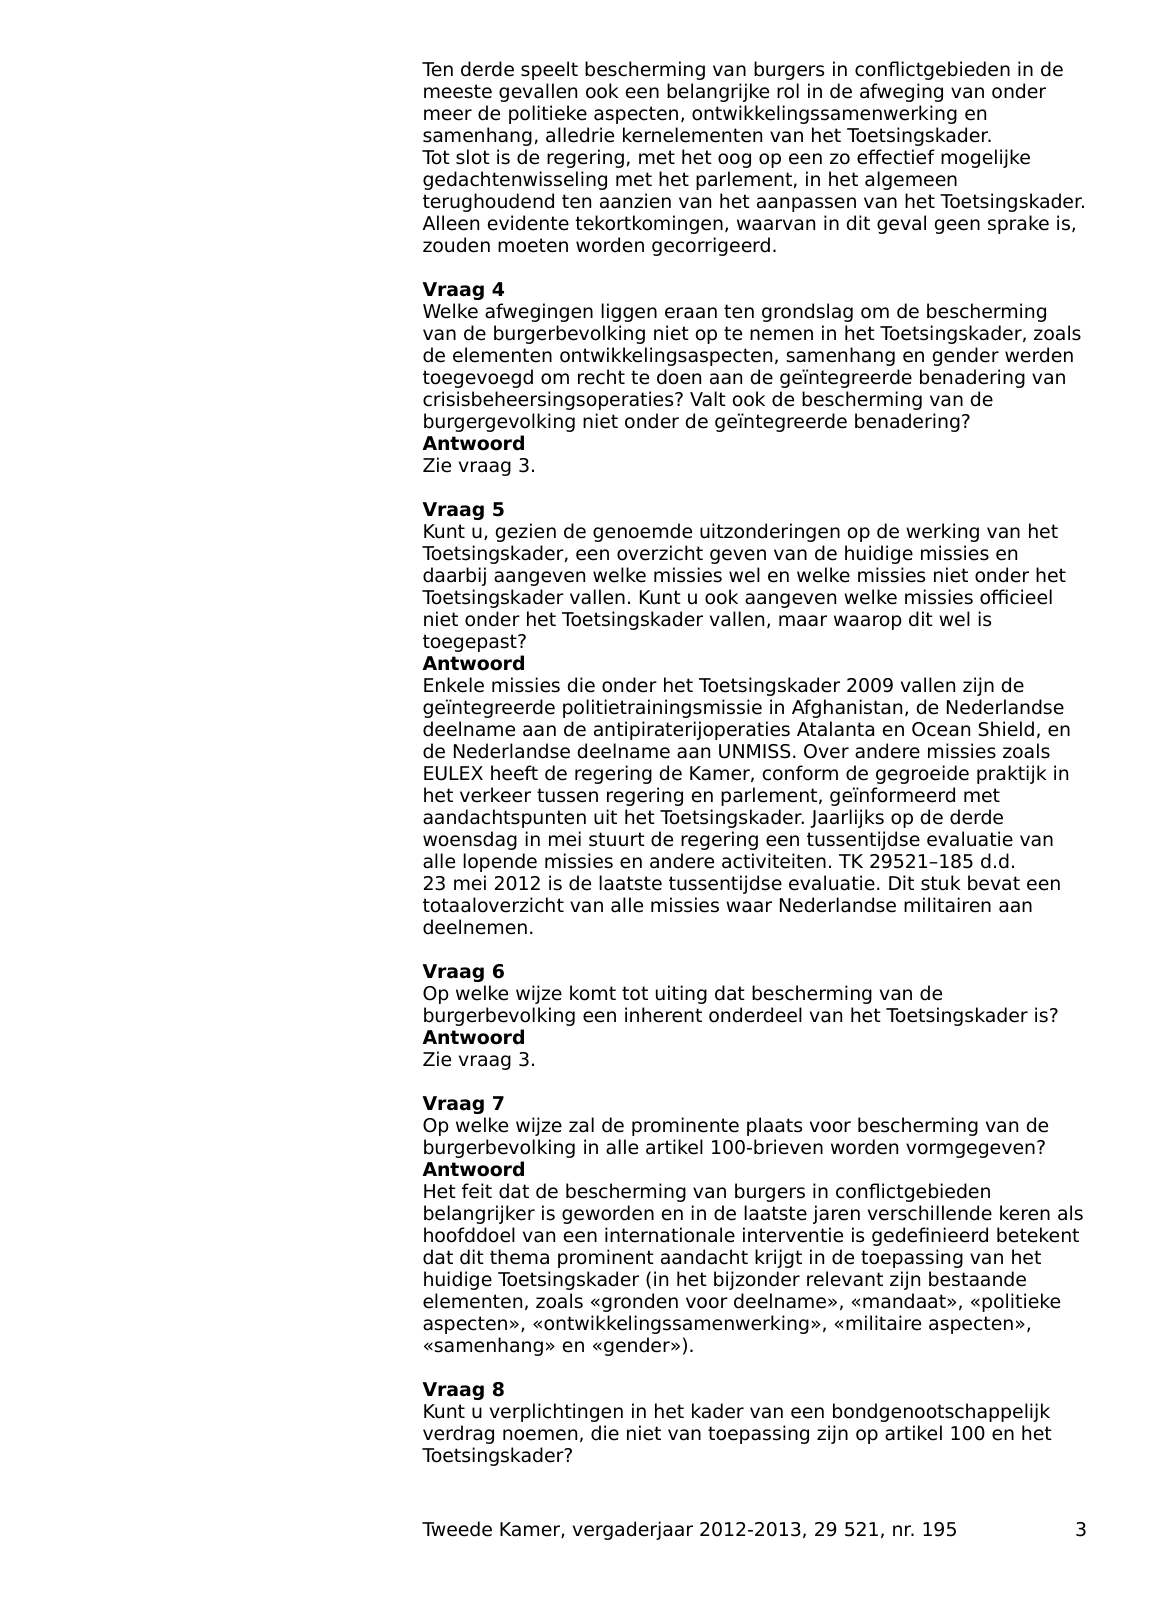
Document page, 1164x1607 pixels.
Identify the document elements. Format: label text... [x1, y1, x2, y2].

text Antwoord [422, 1159, 1087, 1181]
text Antwoord [422, 653, 1087, 675]
text Zie vraag 3. [422, 455, 1087, 477]
text Kunt u verplichtingen in het kader van een bondgenootschappelijk verdrag noemen, die niet van toepassing zijn op artikel 100 en het Toetsingskader? [422, 1401, 1087, 1467]
text Het feit dat de bescherming van burgers in conflictgebieden belangrijker is geworden en in de laatste jaren verschillende keren als hoofddoel van een internationale interventie is gedefinieerd betekent dat dit thema prominent aandacht krijgt in de toepassing van het huidige Toetsingskader (in het bijzonder relevant zijn bestaande elementen, zoals «gronden voor deelname», «mandaat», «politieke aspecten», «ontwikkelingssamenwerking», «militaire aspecten», «samenhang» en «gender»). [422, 1181, 1087, 1357]
text Zie vraag 3. [422, 1049, 1087, 1071]
text Op welke wijze komt tot uiting dat bescherming van de burgerbevolking een inherent onderdeel van het Toetsingskader is? [422, 983, 1087, 1027]
text Vraag 4 [422, 279, 1087, 301]
text Vraag 6 [422, 961, 1087, 983]
text Enkele missies die onder het Toetsingskader 2009 vallen zijn de geïntegreerde politietrainingsmissie in Afghanistan, de Nederlandse deelname aan de antipiraterijoperaties Atalanta en Ocean Shield, en de Nederlandse deelname aan UNMISS. Over andere missies zoals EULEX heeft de regering de Kamer, conform de gegroeide praktijk in het verkeer tussen regering en parlement, geïnformeerd met aandachtspunten uit het Toetsingskader. Jaarlijks op de derde woensdag in mei stuurt de regering een tussentijdse evaluatie van alle lopende missies en andere activiteiten. TK 29521–185 d.d. 23 mei 2012 is de laatste tussentijdse evaluatie. Dit stuk bevat een totaaloverzicht van alle missies waar Nederlandse militairen aan deelnemen. [422, 675, 1087, 939]
text Antwoord [422, 1027, 1087, 1049]
text Op welke wijze zal de prominente plaats voor bescherming van de burgerbevolking in alle artikel 100-brieven worden vormgegeven? [422, 1115, 1087, 1159]
text Tot slot is de regering, met het oog op een zo effectief mogelijke gedachtenwisseling met het parlement, in het algemeen terughoudend ten aanzien van het aanpassen van het Toetsingskader. Alleen evidente tekortkomingen, waarvan in dit geval geen sprake is, zouden moeten worden gecorrigeerd. [422, 147, 1087, 257]
text Antwoord [422, 433, 1087, 455]
text Vraag 8 [422, 1379, 1087, 1401]
text Kunt u, gezien de genoemde uitzonderingen op de werking van het Toetsingskader, een overzicht geven van de huidige missies en daarbij aangeven welke missies wel en welke missies niet onder het Toetsingskader vallen. Kunt u ook aangeven welke missies officieel niet onder het Toetsingskader vallen, maar waarop dit wel is toegepast? [422, 521, 1087, 653]
text Vraag 7 [422, 1093, 1087, 1115]
text Ten derde speelt bescherming van burgers in conflictgebieden in de meeste gevallen ook een belangrijke rol in de afweging van onder meer de politieke aspecten, ontwikkelingssamenwerking en samenhang, alledrie kernelementen van het Toetsingskader. [422, 59, 1087, 147]
text Welke afwegingen liggen eraan ten grondslag om de bescherming van de burgerbevolking niet op te nemen in het Toetsingskader, zoals de elementen ontwikkelingsaspecten, samenhang en gender werden toegevoegd om recht te doen aan de geïntegreerde benadering van crisisbeheersingsoperaties? Valt ook de bescherming van de burgergevolking niet onder de geïntegreerde benadering? [422, 301, 1087, 433]
text Vraag 5 [422, 499, 1087, 521]
